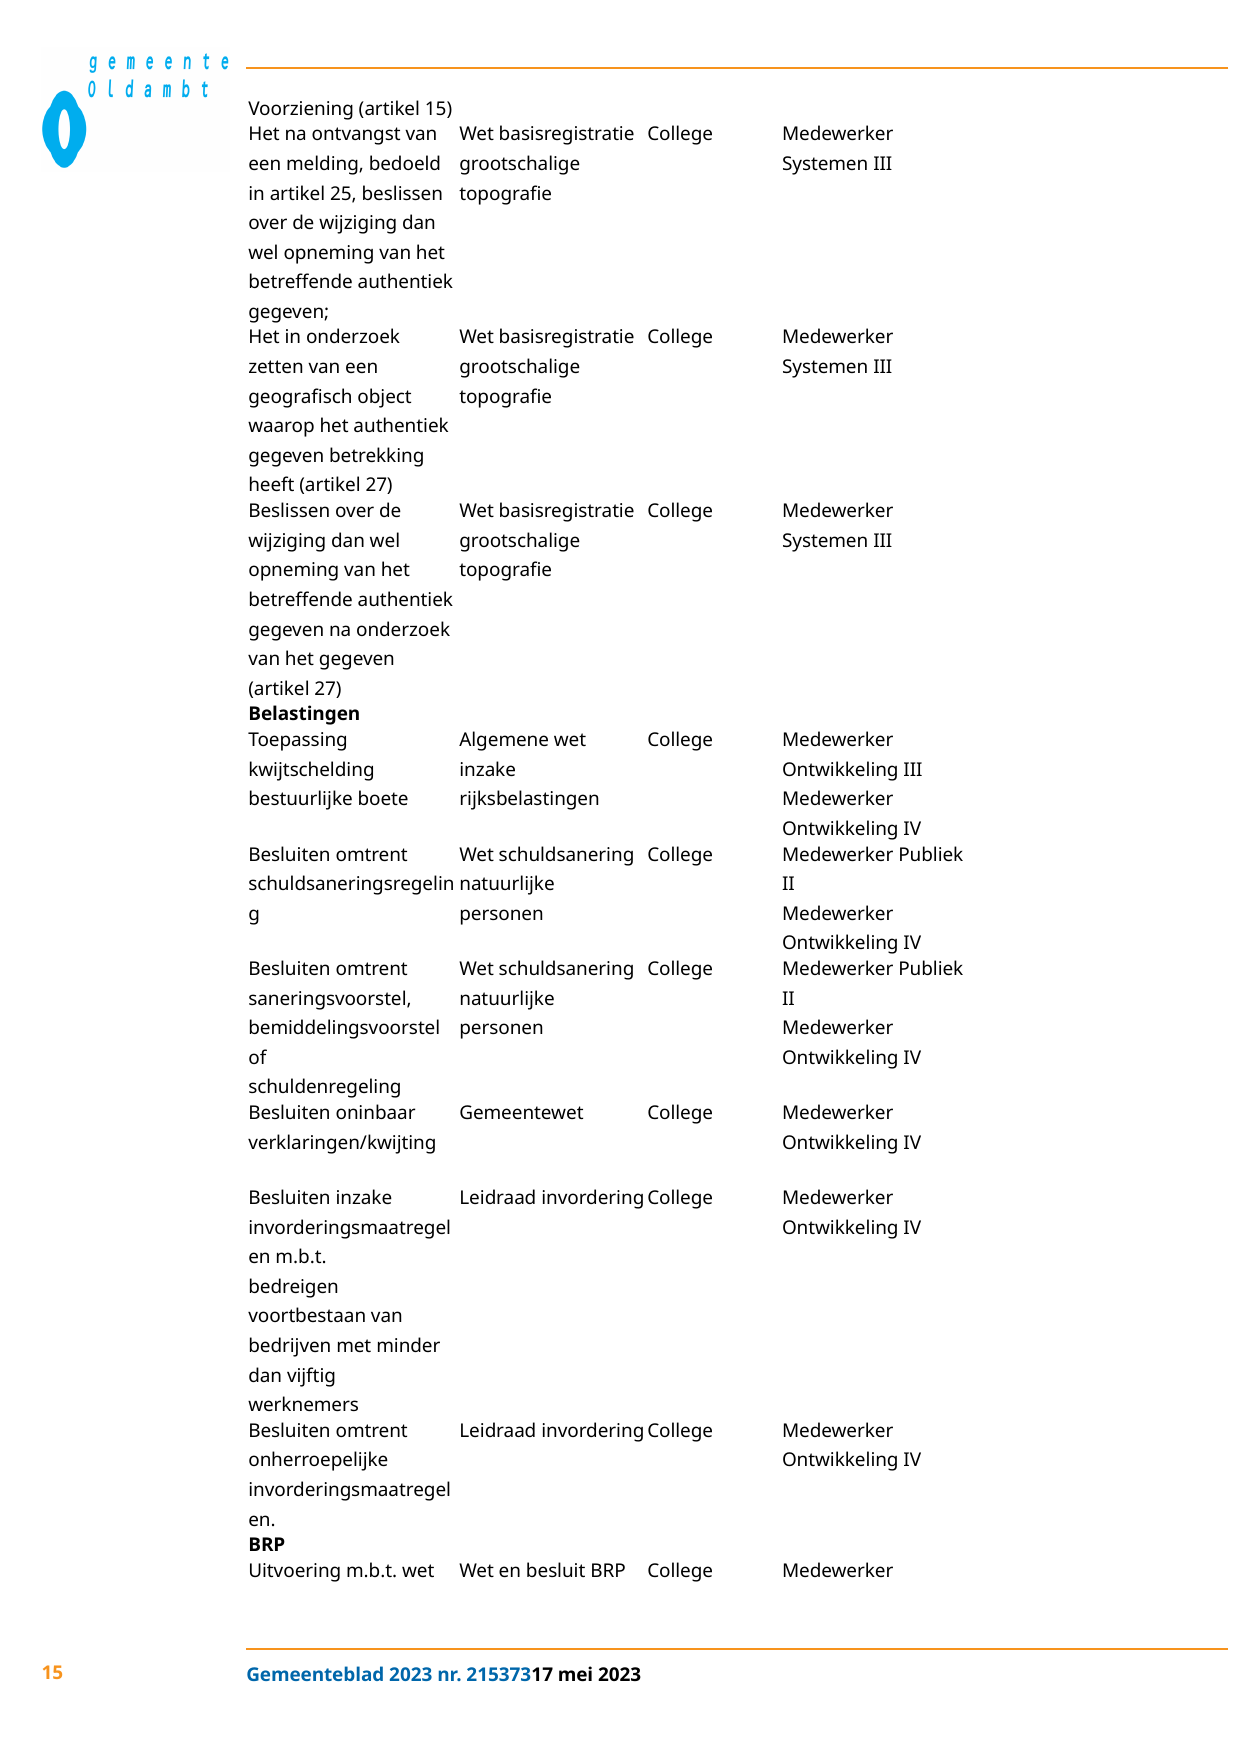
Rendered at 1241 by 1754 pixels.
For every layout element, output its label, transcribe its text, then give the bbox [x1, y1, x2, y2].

table_cell College [647, 121, 782, 324]
table_cell Medewerker Ontwikkeling IV [782, 1099, 970, 1184]
table_cell Het in onderzoek zetten van een geografisch object waarop het authentiek gegeven betrekking heeft (artikel 27) [248, 324, 459, 497]
table_cell Wet en besluit BRP [459, 1557, 647, 1583]
table_cell Medewerker Publiek II Medewerker Ontwikkeling IV [782, 955, 970, 1099]
table_cell Wet basisregistratie grootschalige topografie [459, 121, 647, 324]
table_cell College [647, 324, 782, 497]
table_cell Belastingen [248, 701, 459, 726]
table_cell Medewerker Systemen III [782, 121, 970, 324]
table_cell Uitvoering m.b.t. wet [248, 1557, 459, 1583]
table_cell College [647, 955, 782, 1099]
table_cell Medewerker Publiek II Medewerker Ontwikkeling IV [782, 841, 970, 955]
table_cell Leidraad invordering [459, 1417, 647, 1532]
table_cell [647, 95, 782, 121]
table_cell [970, 1532, 1152, 1557]
table_cell [970, 498, 1152, 701]
table_cell [970, 1184, 1152, 1417]
table_cell [459, 95, 647, 121]
table_cell Algemene wet inzake rijksbelastingen [459, 726, 647, 841]
table_cell Medewerker Systemen III [782, 498, 970, 701]
table_cell [647, 701, 782, 726]
table_cell Wet schuldsanering natuurlijke personen [459, 955, 647, 1099]
table_cell Besluiten oninbaar verklaringen/kwijting [248, 1099, 459, 1184]
table_cell BRP [248, 1532, 459, 1557]
table_cell [970, 701, 1152, 726]
table_cell Medewerker Systemen III [782, 324, 970, 497]
table_cell [970, 1557, 1152, 1583]
table_cell College [647, 1184, 782, 1417]
table_cell College [647, 1557, 782, 1583]
table_cell Medewerker Ontwikkeling IV [782, 1184, 970, 1417]
table_cell [970, 841, 1152, 955]
table_cell [647, 1532, 782, 1557]
table_cell Leidraad invordering [459, 1184, 647, 1417]
table_cell College [647, 1099, 782, 1184]
table_cell Medewerker [782, 1557, 970, 1583]
table_cell Besluiten omtrent saneringsvoorstel, bemiddelingsvoorstel of schuldenregeling [248, 955, 459, 1099]
table_cell College [647, 498, 782, 701]
table_cell [459, 1532, 647, 1557]
table_cell Toepassing kwijtschelding bestuurlijke boete [248, 726, 459, 841]
table_cell Medewerker Ontwikkeling IV [782, 1417, 970, 1532]
table_cell College [647, 1417, 782, 1532]
table_cell Voorziening (artikel 15) [248, 95, 459, 121]
picture [41, 47, 231, 172]
table_cell [782, 701, 970, 726]
table_cell Wet basisregistratie grootschalige topografie [459, 498, 647, 701]
table_cell [970, 95, 1152, 121]
table_cell [970, 1099, 1152, 1184]
table_cell Beslissen over de wijziging dan wel opneming van het betreffende authentiek gegeven na onderzoek van het gegeven (artikel 27) [248, 498, 459, 701]
table_cell [970, 324, 1152, 497]
table_cell Besluiten omtrent onherroepelijke invorderingsmaatregelen. [248, 1417, 459, 1532]
table_cell [782, 1532, 970, 1557]
table_cell [970, 955, 1152, 1099]
table_cell College [647, 841, 782, 955]
table_cell Gemeentewet [459, 1099, 647, 1184]
table_cell Besluiten inzake invorderingsmaatregelen m.b.t. bedreigen voortbestaan van bedrijven met minder dan vijftig werknemers [248, 1184, 459, 1417]
table_cell [459, 701, 647, 726]
table_cell [782, 95, 970, 121]
table_cell College [647, 726, 782, 841]
table_cell Wet basisregistratie grootschalige topografie [459, 324, 647, 497]
table_cell [970, 726, 1152, 841]
table_cell [970, 121, 1152, 324]
table_cell Wet schuldsanering natuurlijke personen [459, 841, 647, 955]
table_cell Medewerker Ontwikkeling III Medewerker Ontwikkeling IV [782, 726, 970, 841]
table_cell [970, 1417, 1152, 1532]
table_cell Het na ontvangst van een melding, bedoeld in artikel 25, beslissen over de wijziging dan wel opneming van het betreffende authentiek gegeven; [248, 121, 459, 324]
table_cell Besluiten omtrent schuldsaneringsregeling [248, 841, 459, 955]
